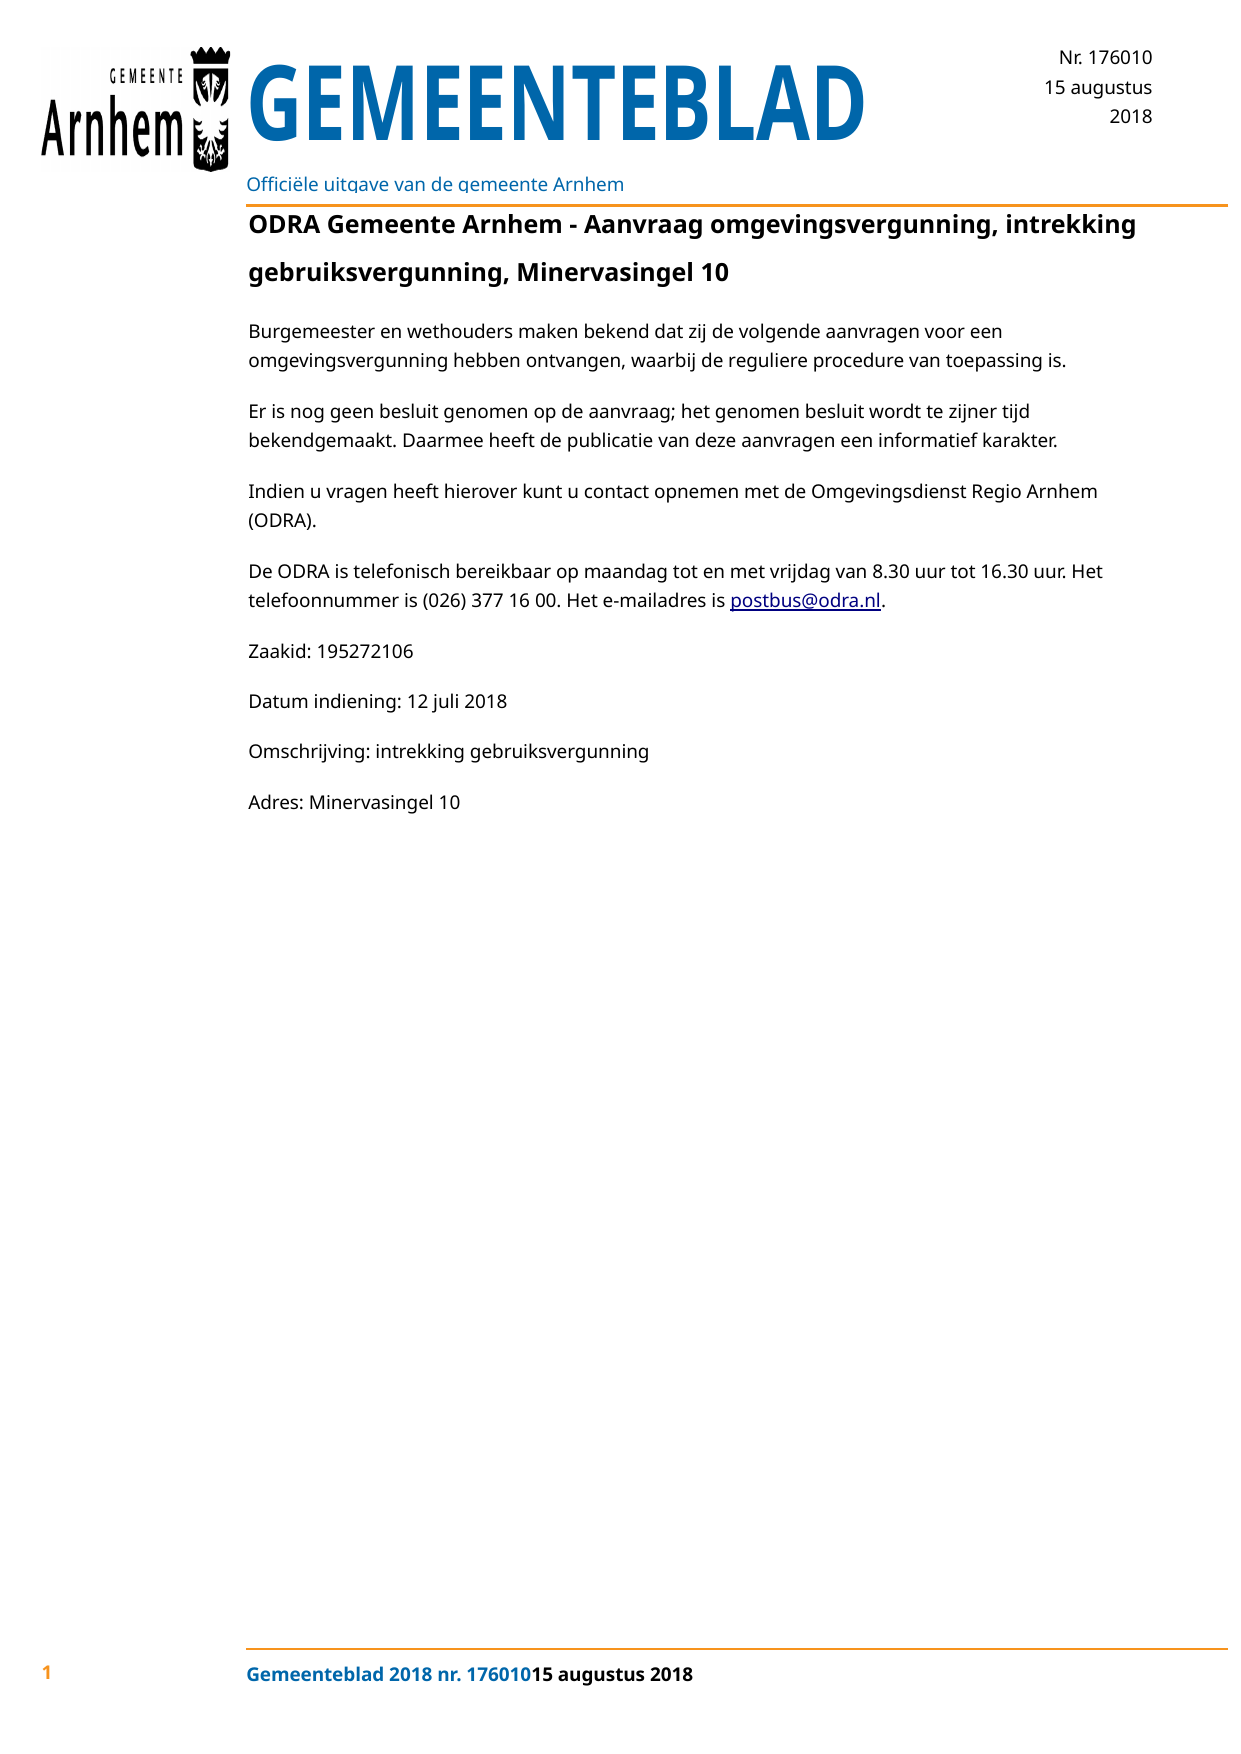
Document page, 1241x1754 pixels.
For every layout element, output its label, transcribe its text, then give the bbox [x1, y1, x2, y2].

text Datum indiening: 12 juli 2018 [248, 688, 1152, 714]
text Indien u vragen heeft hierover kunt u contact opnemen met de Omgevingsdienst Regio Arnhem (ODRA). [248, 478, 1152, 533]
text ODRA Gemeente Arnhem - Aanvraag omgevingsvergunning, intrekking gebruiksvergunning, Minervasingel 10 [248, 207, 1152, 288]
picture [41, 47, 231, 172]
text Zaakid: 195272106 [248, 638, 1152, 664]
text Er is nog geen besluit genomen op de aanvraag; het genomen besluit wordt te zijner tijd bekendgemaakt. Daarmee heeft de publicatie van deze aanvragen een informatief karakter. [248, 398, 1152, 453]
text Burgemeester en wethouders maken bekend dat zij de volgende aanvragen voor een omgevingsvergunning hebben ontvangen, waarbij de reguliere procedure van toepassing is. [248, 318, 1152, 373]
text Adres: Minervasingel 10 [248, 789, 1152, 815]
text Omschrijving: intrekking gebruiksvergunning [248, 739, 1152, 764]
text De ODRA is telefonisch bereikbaar op maandag tot en met vrijdag van 8.30 uur tot 16.30 uur. Het telefoonnummer is (026) 377 16 00. Het e-mailadres is postbus@odra.nl. [248, 558, 1152, 613]
